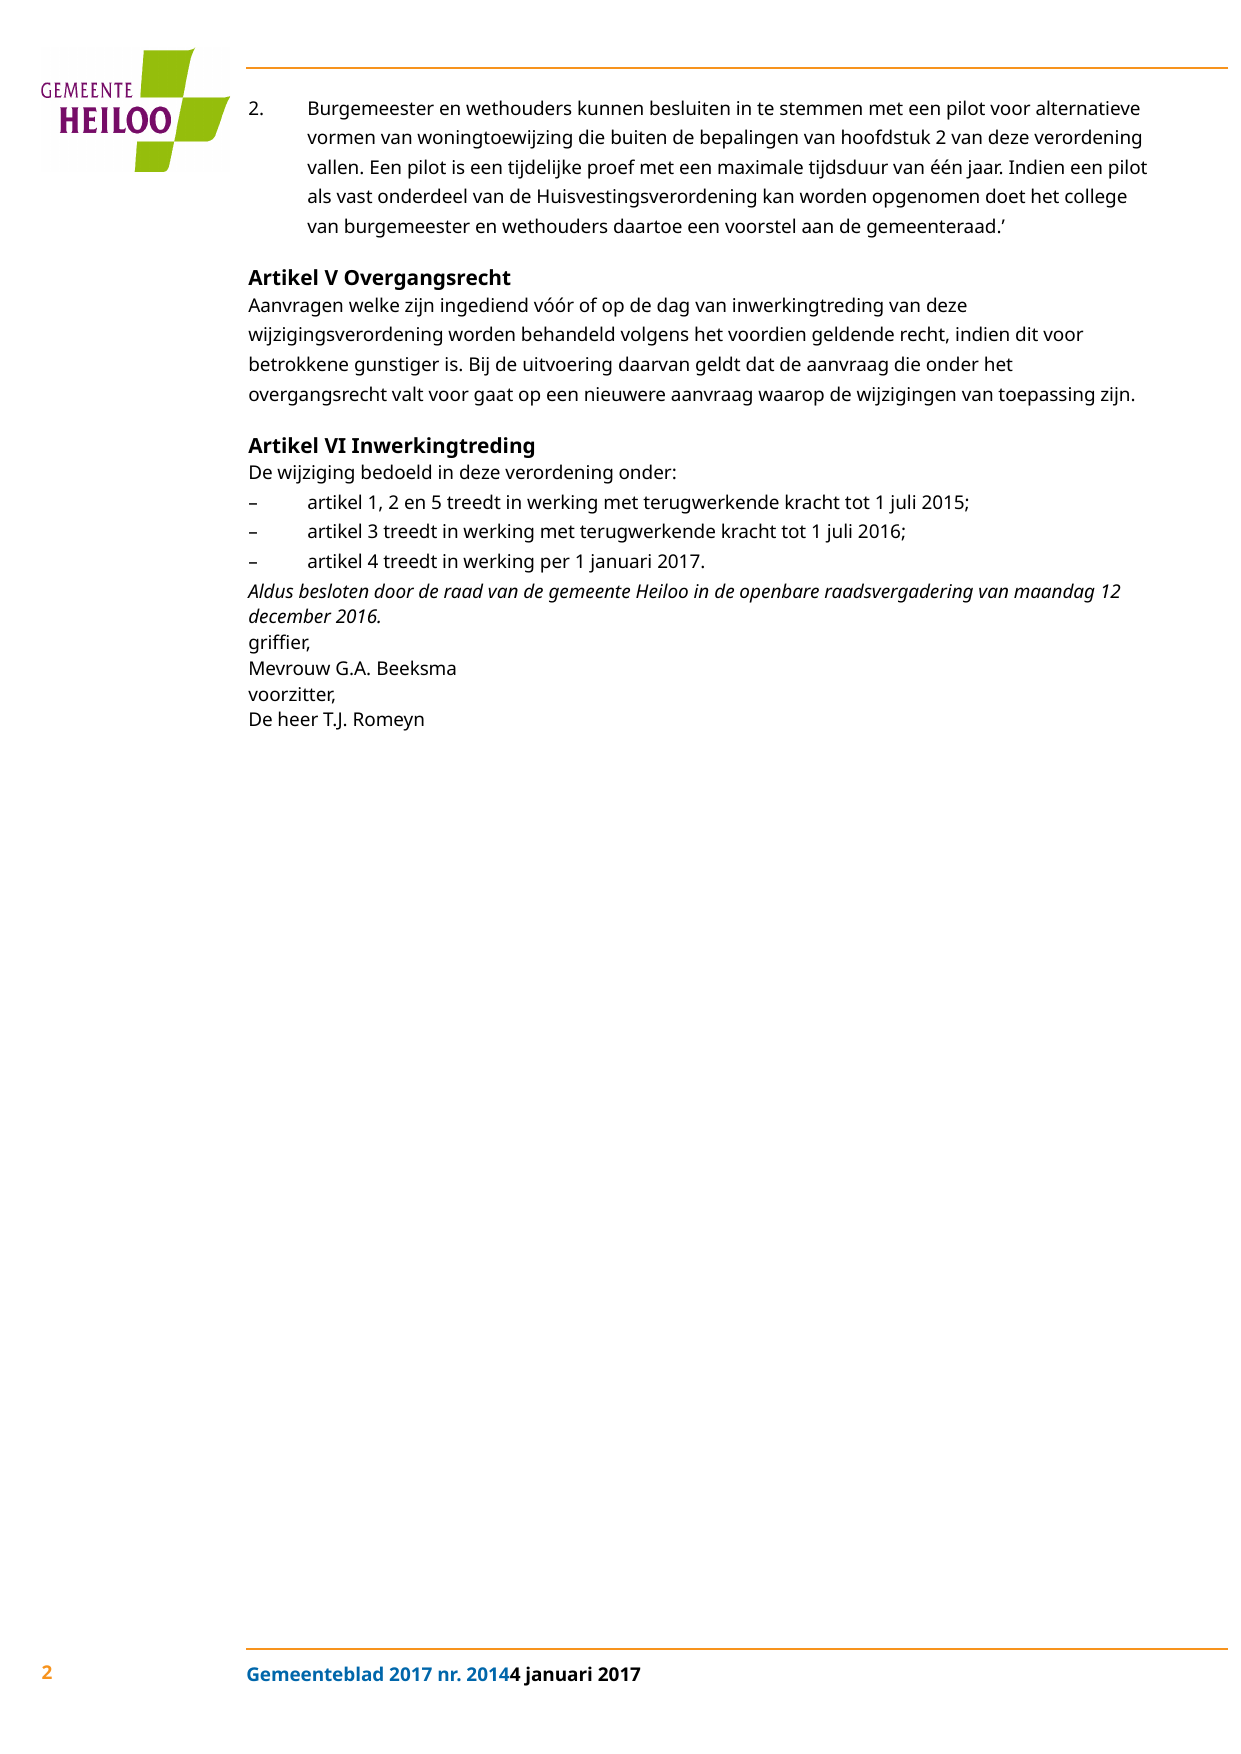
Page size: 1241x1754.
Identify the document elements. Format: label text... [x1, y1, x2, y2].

text De wijziging bedoeld in deze verordening onder: [248, 459, 1152, 485]
text De heer T.J. Romeyn [248, 707, 1152, 732]
text Aanvragen welke zijn ingediend vóór of op de dag van inwerkingtreding van deze wijzigingsverordening worden behandeld volgens het voordien geldende recht, indien dit voor betrokkene gunstiger is. Bij de uitvoering daarvan geldt dat de aanvraag die onder het overgangsrecht valt voor gaat op een nieuwere aanvraag waarop de wijzigingen van toepassing zijn. [248, 292, 1152, 406]
text griffier, [248, 629, 1152, 655]
list artikel 4 treedt in werking per 1 januari 2017. [248, 548, 1152, 574]
text Artikel VI Inwerkingtreding [248, 431, 1152, 459]
list artikel 3 treedt in werking met terugwerkende kracht tot 1 juli 2016; [248, 519, 1152, 544]
picture [41, 47, 231, 172]
list artikel 1, 2 en 5 treedt in werking met terugwerkende kracht tot 1 juli 2015; [248, 489, 1152, 515]
text Mevrouw G.A. Beeksma [248, 655, 1152, 681]
list Burgemeester en wethouders kunnen besluiten in te stemmen met een pilot voor alternatieve vormen van woningtoewijzing die buiten de bepalingen van hoofdstuk 2 van deze verordening vallen. Een pilot is een tijdelijke proef met een maximale tijdsduur van één jaar. Indien een pilot als vast onderdeel van de Huisvestingsverordening kan worden opgenomen doet het college van burgemeester en wethouders daartoe een voorstel aan de gemeenteraad.’ [248, 95, 1152, 239]
text Aldus besloten door de raad van de gemeente Heiloo in de openbare raadsvergadering van maandag 12 december 2016. [248, 578, 1152, 629]
text Artikel V Overgangsrecht [248, 263, 1152, 292]
text voorzitter, [248, 681, 1152, 707]
